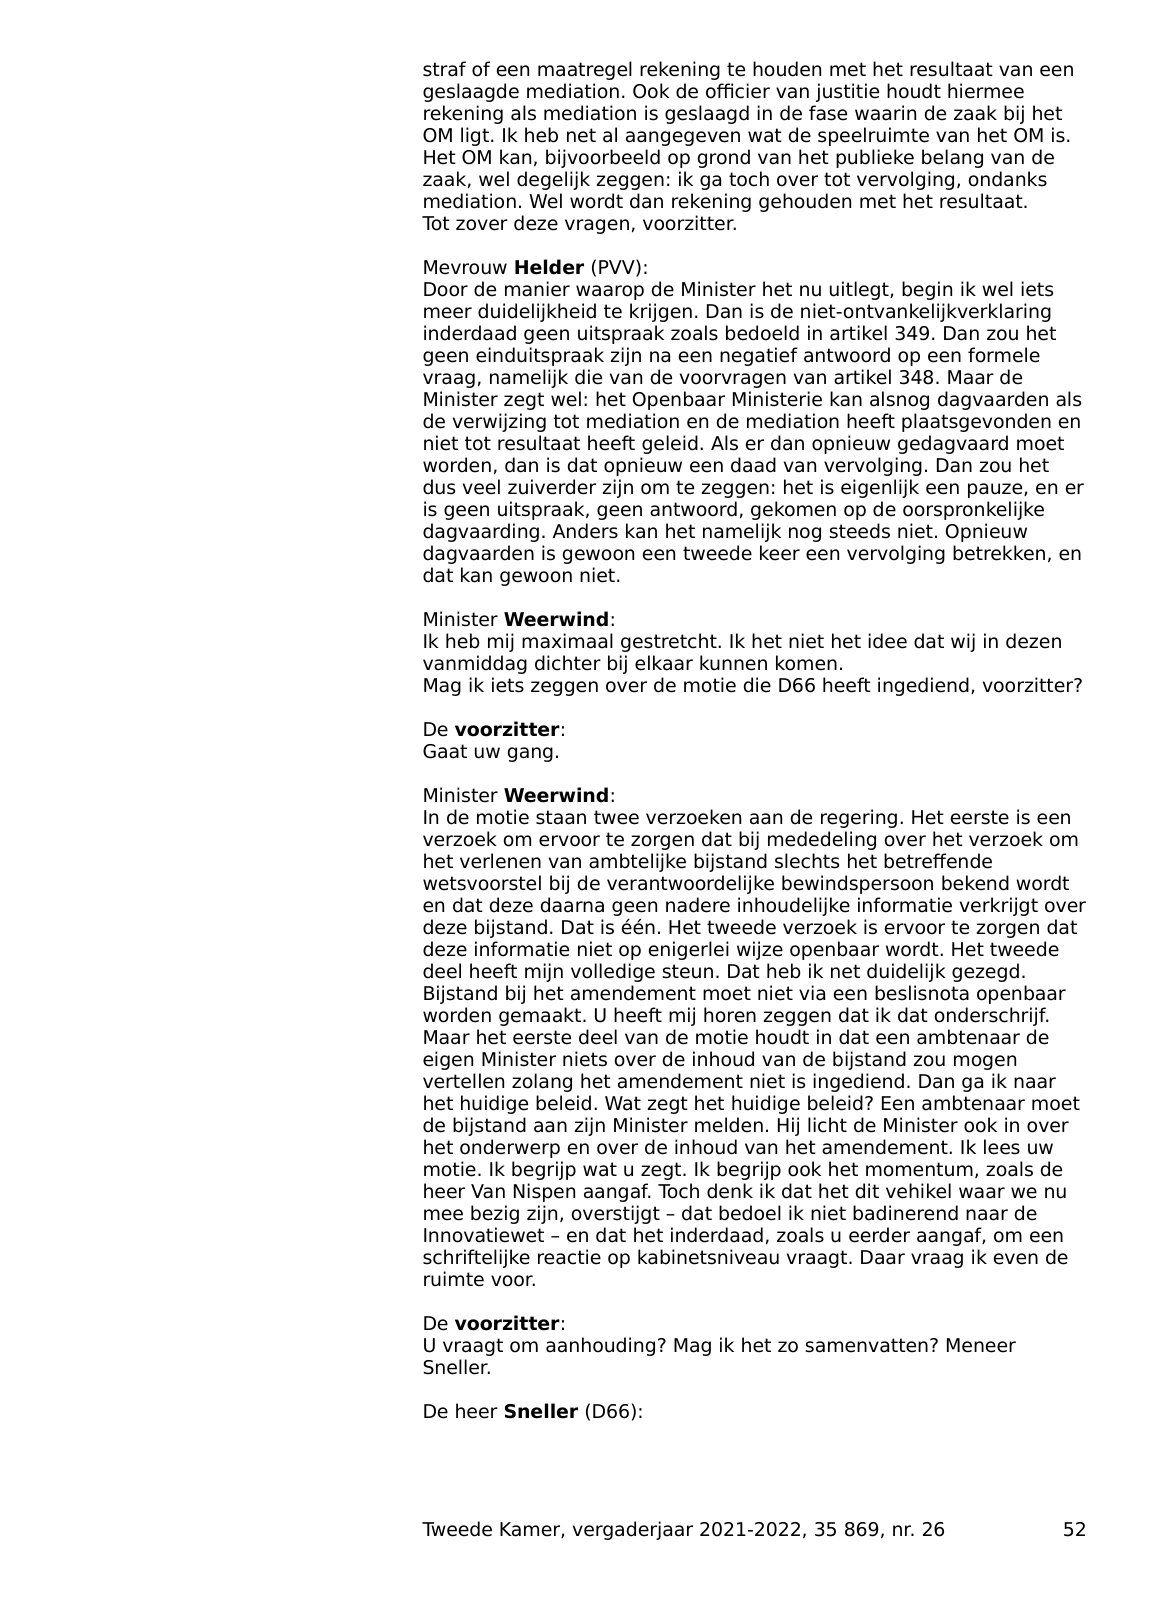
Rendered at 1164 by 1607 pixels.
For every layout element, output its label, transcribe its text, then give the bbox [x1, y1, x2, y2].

text Minister Weerwind: [422, 785, 1087, 807]
text Door de manier waarop de Minister het nu uitlegt, begin ik wel iets meer duidelijkheid te krijgen. Dan is de niet-ontvankelijkverklaring inderdaad geen uitspraak zoals bedoeld in artikel 349. Dan zou het geen einduitspraak zijn na een negatief antwoord op een formele vraag, namelijk die van de voorvragen van artikel 348. Maar de Minister zegt wel: het Openbaar Ministerie kan alsnog dagvaarden als de verwijzing tot mediation en de mediation heeft plaatsgevonden en niet tot resultaat heeft geleid. Als er dan opnieuw gedagvaard moet worden, dan is dat opnieuw een daad van vervolging. Dan zou het dus veel zuiverder zijn om te zeggen: het is eigenlijk een pauze, en er is geen uitspraak, geen antwoord, gekomen op de oorspronkelijke dagvaarding. Anders kan het namelijk nog steeds niet. Opnieuw dagvaarden is gewoon een tweede keer een vervolging betrekken, en dat kan gewoon niet. [422, 279, 1087, 587]
text De heer Sneller (D66): [422, 1401, 1087, 1423]
text Mevrouw Helder (PVV): [422, 257, 1087, 279]
text Mag ik iets zeggen over de motie die D66 heeft ingediend, voorzitter? [422, 675, 1087, 697]
text De voorzitter: [422, 1313, 1087, 1335]
text De voorzitter: [422, 719, 1087, 741]
text Gaat uw gang. [422, 741, 1087, 763]
text Ik heb mij maximaal gestretcht. Ik het niet het idee dat wij in dezen vanmiddag dichter bij elkaar kunnen komen. [422, 631, 1087, 675]
text Maar het eerste deel van de motie houdt in dat een ambtenaar de eigen Minister niets over de inhoud van de bijstand zou mogen vertellen zolang het amendement niet is ingediend. Dan ga ik naar het huidige beleid. Wat zegt het huidige beleid? Een ambtenaar moet de bijstand aan zijn Minister melden. Hij licht de Minister ook in over het onderwerp en over de inhoud van het amendement. Ik lees uw motie. Ik begrijp wat u zegt. Ik begrijp ook het momentum, zoals de heer Van Nispen aangaf. Toch denk ik dat het dit vehikel waar we nu mee bezig zijn, overstijgt – dat bedoel ik niet badinerend naar de Innovatiewet – en dat het inderdaad, zoals u eerder aangaf, om een schriftelijke reactie op kabinetsniveau vraagt. Daar vraag ik even de ruimte voor. [422, 1027, 1087, 1291]
text straf of een maatregel rekening te houden met het resultaat van een geslaagde mediation. Ook de officier van justitie houdt hiermee rekening als mediation is geslaagd in de fase waarin de zaak bij het OM ligt. Ik heb net al aangegeven wat de speelruimte van het OM is. Het OM kan, bijvoorbeeld op grond van het publieke belang van de zaak, wel degelijk zeggen: ik ga toch over tot vervolging, ondanks mediation. Wel wordt dan rekening gehouden met het resultaat. [422, 59, 1087, 213]
text Tot zover deze vragen, voorzitter. [422, 213, 1087, 235]
text Minister Weerwind: [422, 609, 1087, 631]
text In de motie staan twee verzoeken aan de regering. Het eerste is een verzoek om ervoor te zorgen dat bij mededeling over het verzoek om het verlenen van ambtelijke bijstand slechts het betreffende wetsvoorstel bij de verantwoordelijke bewindspersoon bekend wordt en dat deze daarna geen nadere inhoudelijke informatie verkrijgt over deze bijstand. Dat is één. Het tweede verzoek is ervoor te zorgen dat deze informatie niet op enigerlei wijze openbaar wordt. Het tweede deel heeft mijn volledige steun. Dat heb ik net duidelijk gezegd. Bijstand bij het amendement moet niet via een beslisnota openbaar worden gemaakt. U heeft mij horen zeggen dat ik dat onderschrijf. [422, 807, 1087, 1027]
text U vraagt om aanhouding? Mag ik het zo samenvatten? Meneer Sneller. [422, 1335, 1087, 1379]
